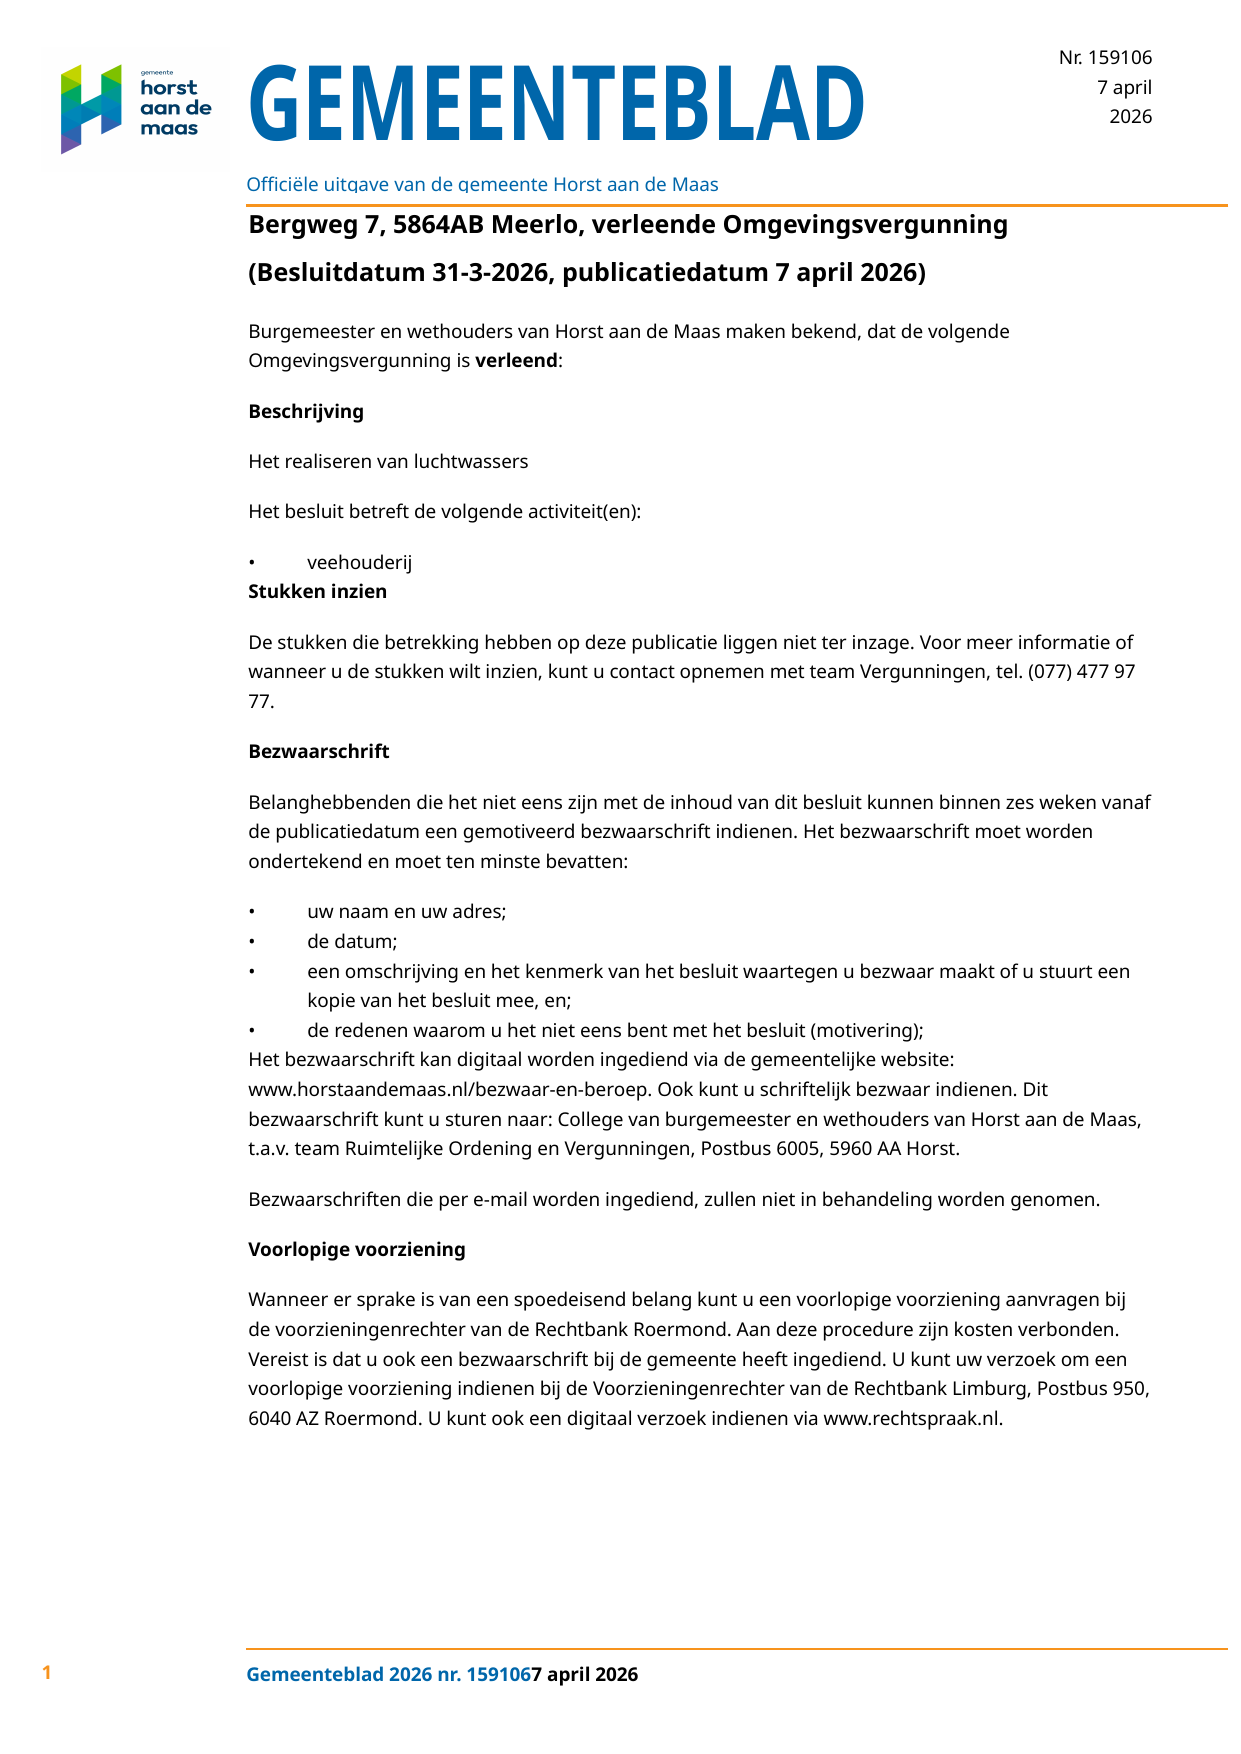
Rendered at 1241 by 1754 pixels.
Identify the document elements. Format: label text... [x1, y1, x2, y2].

text Voorlopige voorziening [248, 1236, 1152, 1262]
text Bezwaarschriften die per e-mail worden ingediend, zullen niet in behandeling worden genomen. [248, 1186, 1152, 1212]
text Bezwaarschrift [248, 739, 1152, 764]
list veehouderij [248, 549, 1152, 575]
text Het bezwaarschrift kan digitaal worden ingediend via de gemeentelijke website: www.horstaandemaas.nl/bezwaar-en-beroep. Ook kunt u schriftelijk bezwaar indienen. Dit bezwaarschrift kunt u sturen naar: College van burgemeester en wethouders van Horst aan de Maas, t.a.v. team Ruimtelijke Ordening en Vergunningen, Postbus 6005, 5960 AA Horst. [248, 1047, 1152, 1161]
text Het besluit betreft de volgende activiteit(en): [248, 499, 1152, 524]
list een omschrijving en het kenmerk van het besluit waartegen u bezwaar maakt of u stuurt een kopie van het besluit mee, en; [248, 958, 1152, 1013]
text Bergweg 7, 5864AB Meerlo, verleende Omgevingsvergunning (Besluitdatum 31-3-2026, publicatiedatum 7 april 2026) [248, 207, 1152, 288]
text Beschrijving [248, 398, 1152, 424]
list uw naam en uw adres; [248, 899, 1152, 924]
list de redenen waarom u het niet eens bent met het besluit (motivering); [248, 1017, 1152, 1043]
text Belanghebbenden die het niet eens zijn met de inhoud van dit besluit kunnen binnen zes weken vanaf de publicatiedatum een gemotiveerd bezwaarschrift indienen. Het bezwaarschrift moet worden ondertekend en moet ten minste bevatten: [248, 789, 1152, 874]
text Stukken inzien [248, 579, 1152, 604]
picture [41, 47, 231, 172]
list de datum; [248, 928, 1152, 954]
text De stukken die betrekking hebben op deze publicatie liggen niet ter inzage. Voor meer informatie of wanneer u de stukken wilt inzien, kunt u contact opnemen met team Vergunningen, tel. (077) 477 97 77. [248, 629, 1152, 714]
text Het realiseren van luchtwassers [248, 448, 1152, 474]
text Burgemeester en wethouders van Horst aan de Maas maken bekend, dat de volgende Omgevingsvergunning is verleend: [248, 318, 1152, 373]
text Wanneer er sprake is van een spoedeisend belang kunt u een voorlopige voorziening aanvragen bij de voorzieningenrechter van de Rechtbank Roermond. Aan deze procedure zijn kosten verbonden. Vereist is dat u ook een bezwaarschrift bij de gemeente heeft ingediend. U kunt uw verzoek om een voorlopige voorziening indienen bij de Voorzieningenrechter van de Rechtbank Limburg, Postbus 950, 6040 AZ Roermond. U kunt ook een digitaal verzoek indienen via www.rechtspraak.nl. [248, 1287, 1152, 1431]
